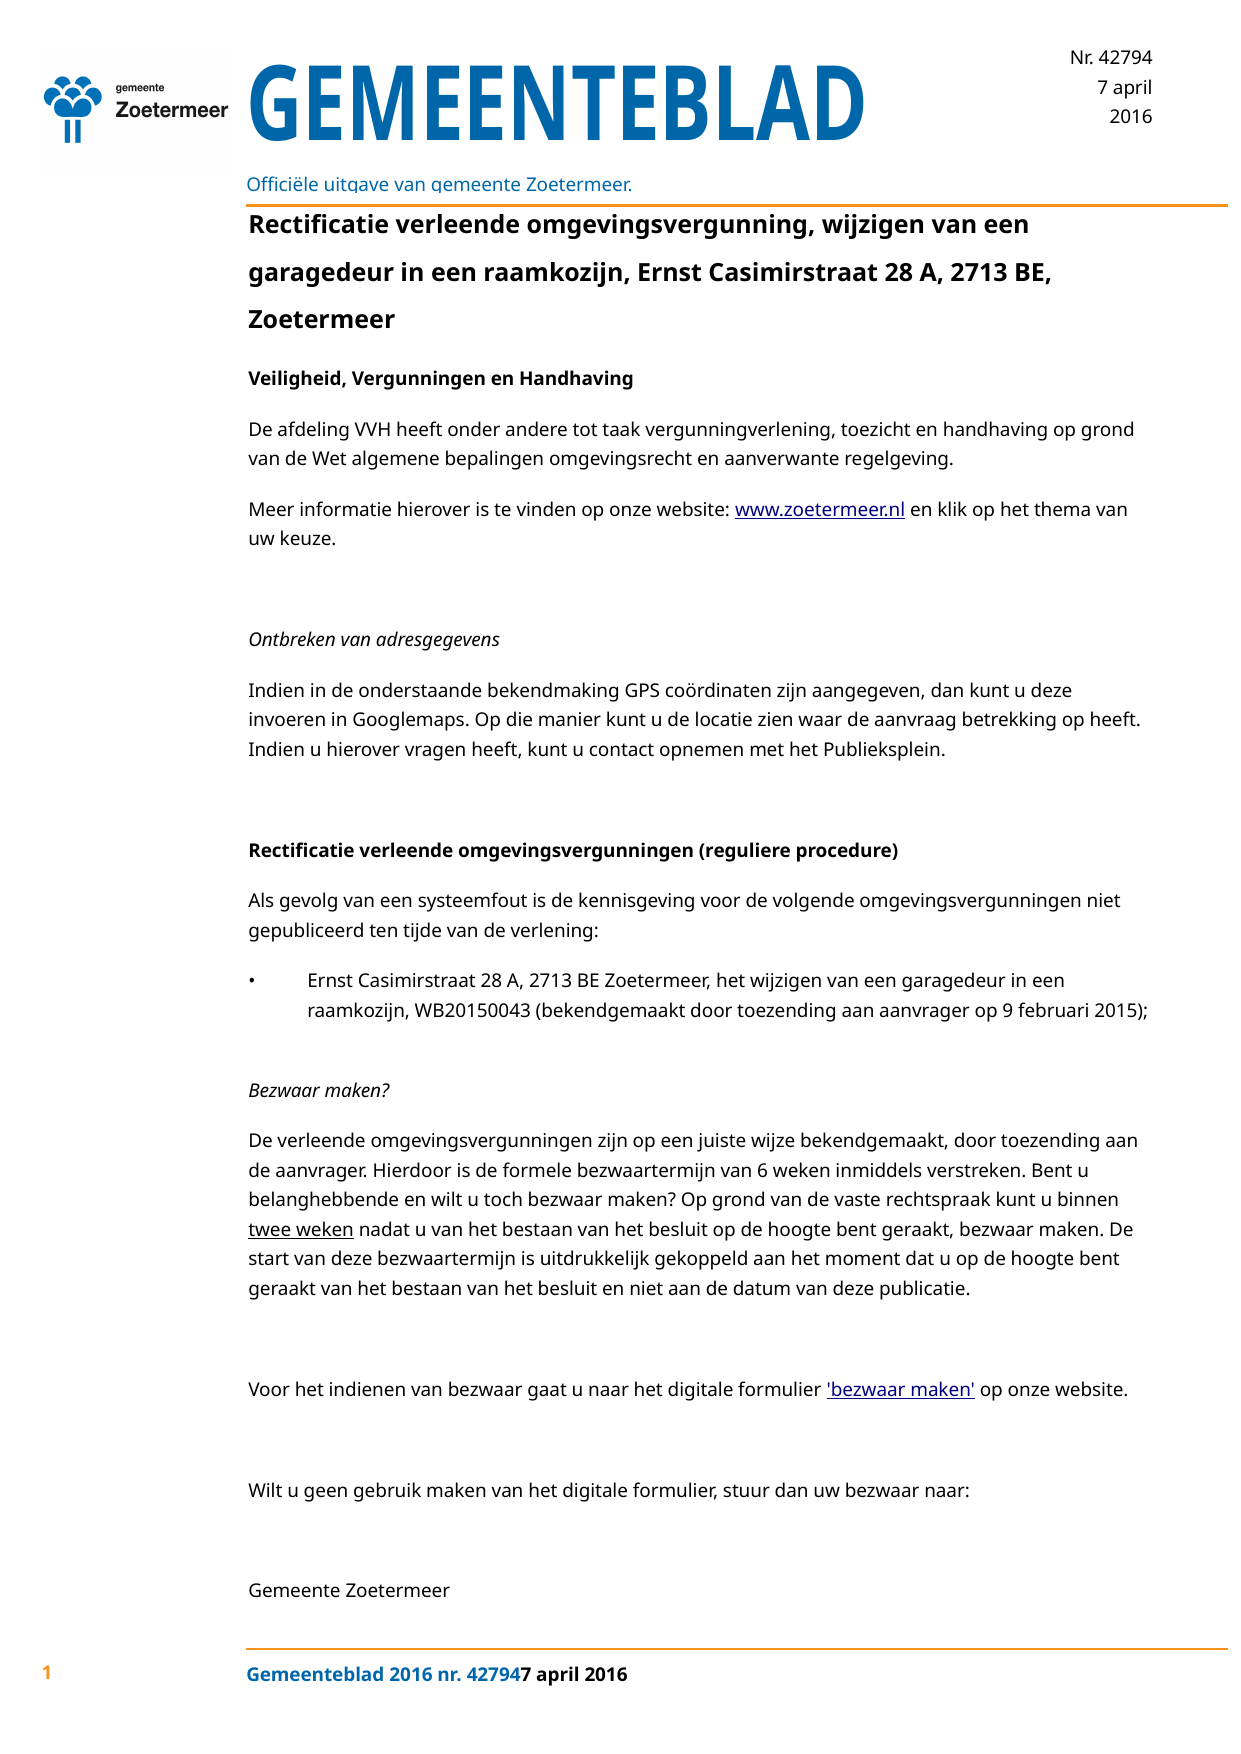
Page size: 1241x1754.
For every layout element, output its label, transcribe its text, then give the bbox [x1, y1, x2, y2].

text Veiligheid, Vergunningen en Handhaving [248, 366, 1152, 391]
picture [41, 47, 231, 172]
text De verleende omgevingsvergunningen zijn op een juiste wijze bekendgemaakt, door toezending aan de aanvrager. Hierdoor is de formele bezwaartermijn van 6 weken inmiddels verstreken. Bent u belanghebbende en wilt u toch bezwaar maken? Op grond van de vaste rechtspraak kunt u binnen twee weken nadat u van het bestaan van het besluit op de hoogte bent geraakt, bezwaar maken. De start van deze bezwaartermijn is uitdrukkelijk gekoppeld aan het moment dat u op de hoogte bent geraakt van het bestaan van het besluit en niet aan de datum van deze publicatie. [248, 1127, 1152, 1301]
text Als gevolg van een systeemfout is de kennisgeving voor de volgende omgevingsvergunningen niet gepubliceerd ten tijde van de verlening: [248, 887, 1152, 942]
text Voor het indienen van bezwaar gaat u naar het digitale formulier 'bezwaar maken' op onze website. [248, 1376, 1152, 1402]
text Gemeente Zoetermeer [248, 1578, 1152, 1603]
list Ernst Casimirstraat 28 A, 2713 BE Zoetermeer, het wijzigen van een garagedeur in een raamkozijn, WB20150043 (bekendgemaakt door toezending aan aanvrager op 9 februari 2015); [248, 967, 1152, 1022]
text Ontbreken van adresgegevens [248, 626, 1152, 652]
text Indien in de onderstaande bekendmaking GPS coördinaten zijn aangegeven, dan kunt u deze invoeren in Googlemaps. Op die manier kunt u de locatie zien waar de aanvraag betrekking op heeft. Indien u hierover vragen heeft, kunt u contact opnemen met het Publieksplein. [248, 677, 1152, 762]
text Wilt u geen gebruik maken van het digitale formulier, stuur dan uw bezwaar naar: [248, 1477, 1152, 1502]
text De afdeling VVH heeft onder andere tot taak vergunningverlening, toezicht en handhaving op grond van de Wet algemene bepalingen omgevingsrecht en aanverwante regelgeving. [248, 416, 1152, 471]
text Meer informatie hierover is te vinden op onze website: www.zoetermeer.nl en klik op het thema van uw keuze. [248, 496, 1152, 551]
text Rectificatie verleende omgevingsvergunning, wijzigen van een garagedeur in een raamkozijn, Ernst Casimirstraat 28 A, 2713 BE, Zoetermeer [248, 207, 1152, 336]
text Rectificatie verleende omgevingsvergunningen (reguliere procedure) [248, 837, 1152, 862]
text Bezwaar maken? [248, 1077, 1152, 1102]
